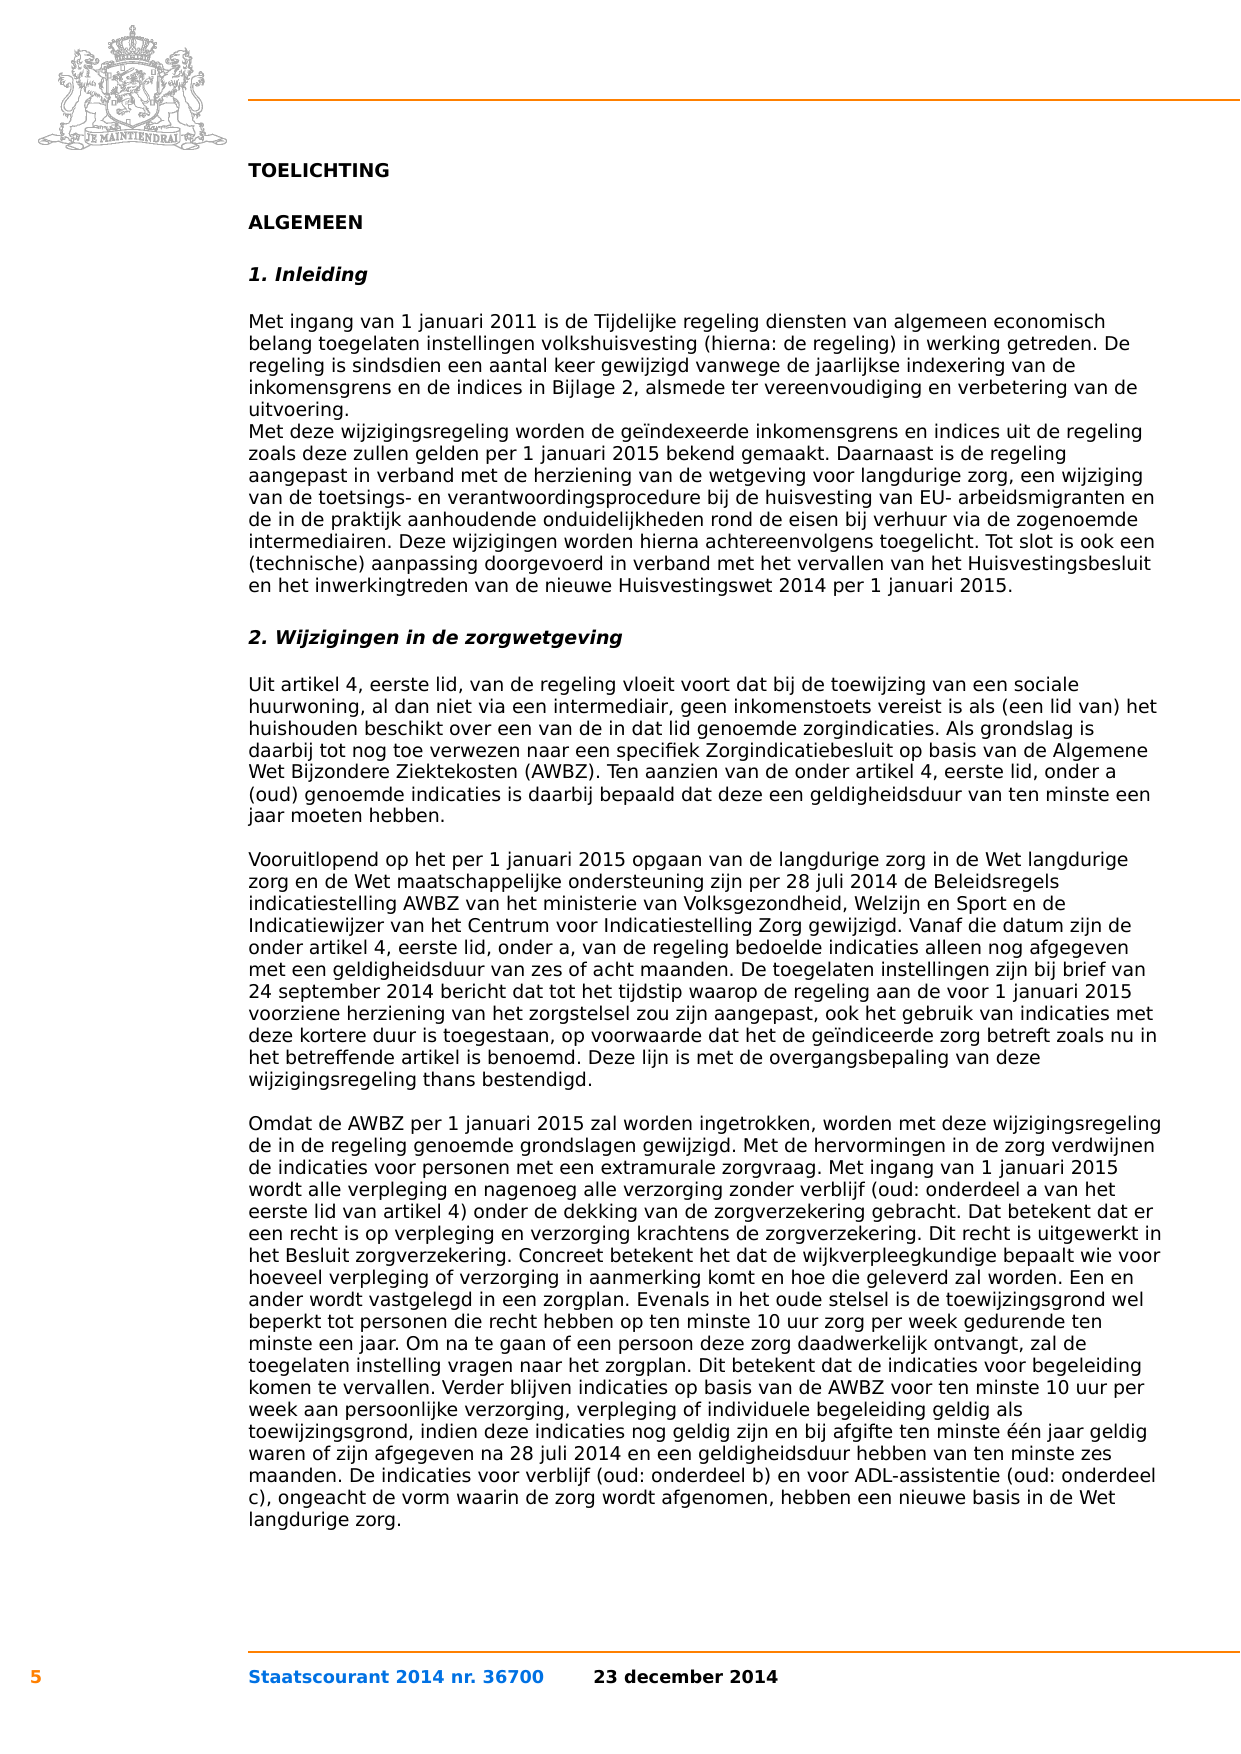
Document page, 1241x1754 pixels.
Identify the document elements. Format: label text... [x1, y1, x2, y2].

text Vooruitlopend op het per 1 januari 2015 opgaan van de langdurige zorg in de Wet langdurige zorg en de Wet maatschappelijke ondersteuning zijn per 28 juli 2014 de Beleidsregels indicatiestelling AWBZ van het ministerie van Volksgezondheid, Welzijn en Sport en de Indicatiewijzer van het Centrum voor Indicatiestelling Zorg gewijzigd. Vanaf die datum zijn de onder artikel 4, eerste lid, onder a, van de regeling bedoelde indicaties alleen nog afgegeven met een geldigheidsduur van zes of acht maanden. De toegelaten instellingen zijn bij brief van 24 september 2014 bericht dat tot het tijdstip waarop de regeling aan de voor 1 januari 2015 voorziene herziening van het zorgstelsel zou zijn aangepast, ook het gebruik van indicaties met deze kortere duur is toegestaan, op voorwaarde dat het de geïndiceerde zorg betreft zoals nu in het betreffende artikel is benoemd. Deze lijn is met de overgangsbepaling van deze wijzigingsregeling thans bestendigd. [248, 849, 1163, 1091]
subtitle 2. Wijzigingen in de zorgwetgeving [248, 627, 1163, 648]
text Met ingang van 1 januari 2011 is de Tijdelijke regeling diensten van algemeen economisch belang toegelaten instellingen volkshuisvesting (hierna: de regeling) in werking getreden. De regeling is sindsdien een aantal keer gewijzigd vanwege de jaarlijkse indexering van de inkomensgrens en de indices in Bijlage 2, alsmede ter vereenvoudiging en verbetering van de uitvoering. [248, 311, 1163, 421]
picture [38, 25, 227, 150]
subtitle TOELICHTING [248, 160, 1163, 182]
subtitle 1. Inleiding [248, 264, 1163, 286]
text Uit artikel 4, eerste lid, van de regeling vloeit voort dat bij de toewijzing van een sociale huurwoning, al dan niet via een intermediair, geen inkomenstoets vereist is als (een lid van) het huishouden beschikt over een van de in dat lid genoemde zorgindicaties. Als grondslag is daarbij tot nog toe verwezen naar een specifiek Zorgindicatiebesluit op basis van de Algemene Wet Bijzondere Ziektekosten (AWBZ). Ten aanzien van de onder artikel 4, eerste lid, onder a (oud) genoemde indicaties is daarbij bepaald dat deze een geldigheidsduur van ten minste een jaar moeten hebben. [248, 673, 1163, 827]
subtitle ALGEMEEN [248, 212, 1163, 234]
text Met deze wijzigingsregeling worden de geïndexeerde inkomensgrens en indices uit de regeling zoals deze zullen gelden per 1 januari 2015 bekend gemaakt. Daarnaast is de regeling aangepast in verband met de herziening van de wetgeving voor langdurige zorg, een wijziging van de toetsings- en verantwoordingsprocedure bij de huisvesting van EU- arbeidsmigranten en de in de praktijk aanhoudende onduidelijkheden rond de eisen bij verhuur via de zogenoemde intermediairen. Deze wijzigingen worden hierna achtereenvolgens toegelicht. Tot slot is ook een (technische) aanpassing doorgevoerd in verband met het vervallen van het Huisvestingsbesluit en het inwerkingtreden van de nieuwe Huisvestingswet 2014 per 1 januari 2015. [248, 421, 1163, 597]
text Omdat de AWBZ per 1 januari 2015 zal worden ingetrokken, worden met deze wijzigingsregeling de in de regeling genoemde grondslagen gewijzigd. Met de hervormingen in de zorg verdwijnen de indicaties voor personen met een extramurale zorgvraag. Met ingang van 1 januari 2015 wordt alle verpleging en nagenoeg alle verzorging zonder verblijf (oud: onderdeel a van het eerste lid van artikel 4) onder de dekking van de zorgverzekering gebracht. Dat betekent dat er een recht is op verpleging en verzorging krachtens de zorgverzekering. Dit recht is uitgewerkt in het Besluit zorgverzekering. Concreet betekent het dat de wijkverpleegkundige bepaalt wie voor hoeveel verpleging of verzorging in aanmerking komt en hoe die geleverd zal worden. Een en ander wordt vastgelegd in een zorgplan. Evenals in het oude stelsel is de toewijzingsgrond wel beperkt tot personen die recht hebben op ten minste 10 uur zorg per week gedurende ten minste een jaar. Om na te gaan of een persoon deze zorg daadwerkelijk ontvangt, zal de toegelaten instelling vragen naar het zorgplan. Dit betekent dat de indicaties voor begeleiding komen te vervallen. Verder blijven indicaties op basis van de AWBZ voor ten minste 10 uur per week aan persoonlijke verzorging, verpleging of individuele begeleiding geldig als toewijzingsgrond, indien deze indicaties nog geldig zijn en bij afgifte ten minste één jaar geldig waren of zijn afgegeven na 28 juli 2014 en een geldigheidsduur hebben van ten minste zes maanden. De indicaties voor verblijf (oud: onderdeel b) en voor ADL-assistentie (oud: onderdeel c), ongeacht de vorm waarin de zorg wordt afgenomen, hebben een nieuwe basis in de Wet langdurige zorg. [248, 1113, 1163, 1531]
